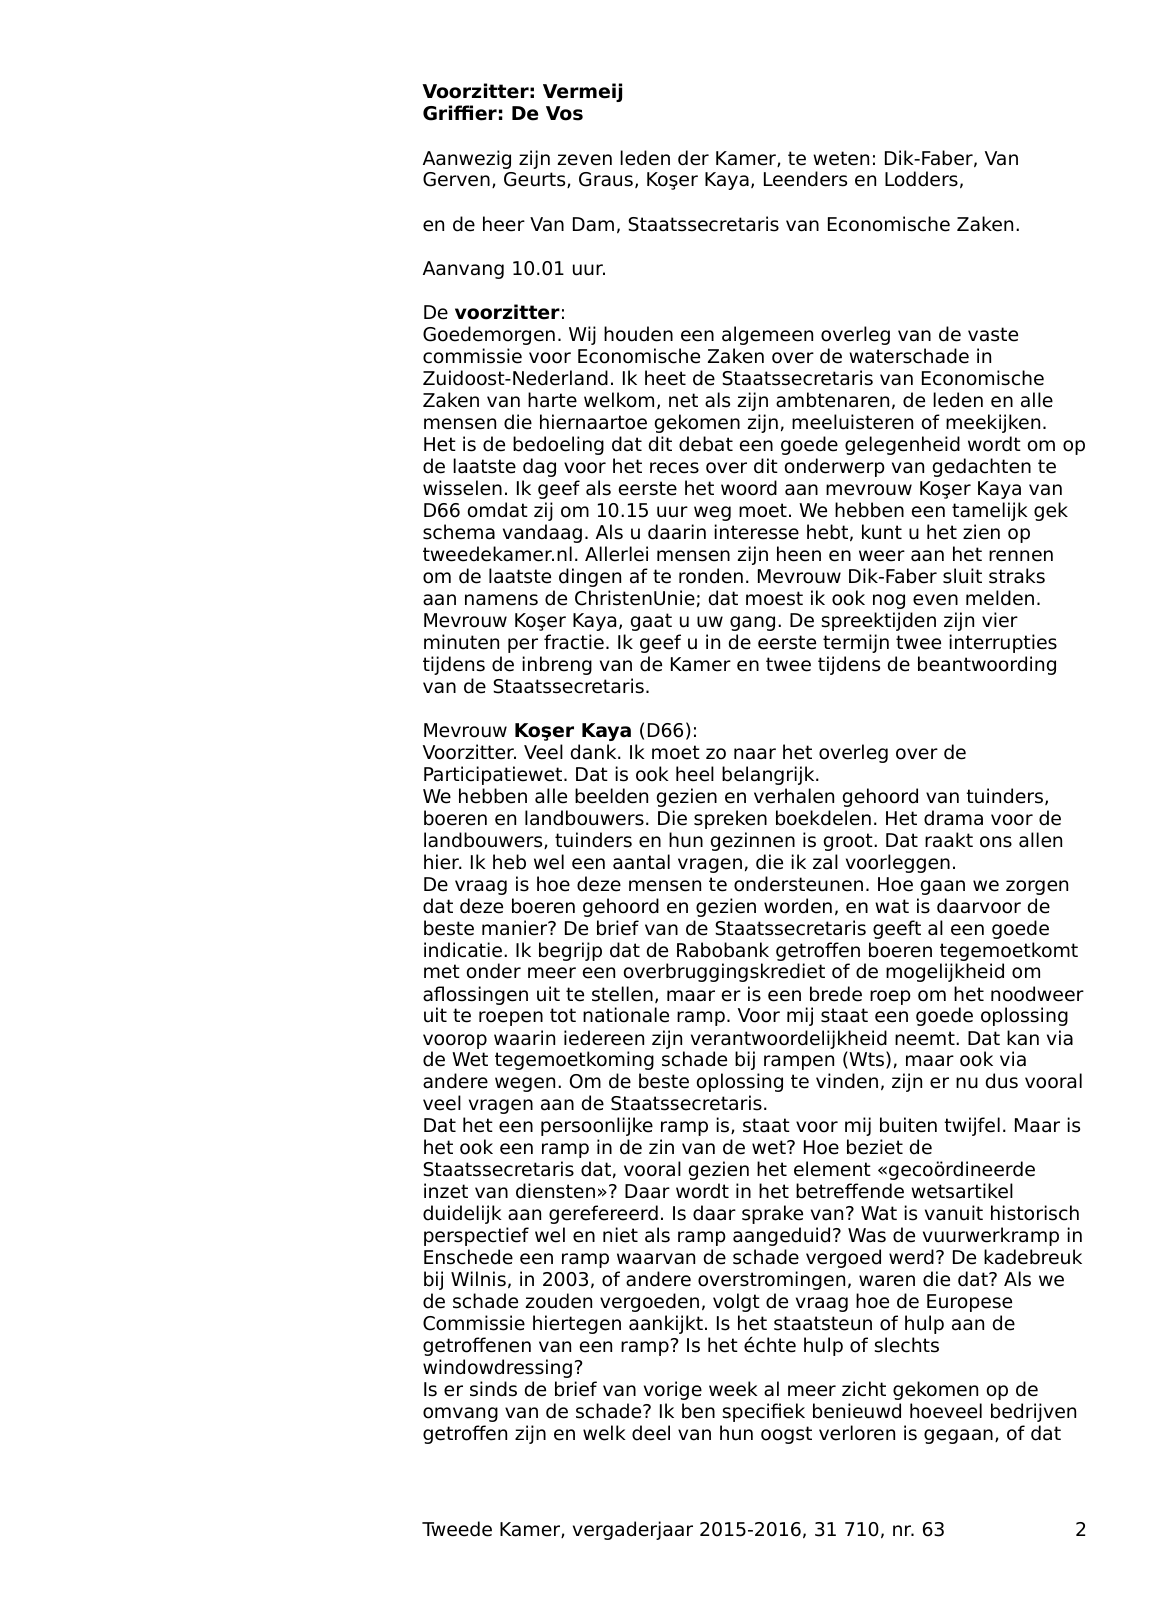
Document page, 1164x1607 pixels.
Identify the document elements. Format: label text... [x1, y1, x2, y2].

text De voorzitter: [422, 302, 1087, 324]
text We hebben alle beelden gezien en verhalen gehoord van tuinders, boeren en landbouwers. Die spreken boekdelen. Het drama voor de landbouwers, tuinders en hun gezinnen is groot. Dat raakt ons allen hier. Ik heb wel een aantal vragen, die ik zal voorleggen. [422, 786, 1087, 873]
text en de heer Van Dam, Staatssecretaris van Economische Zaken. [422, 213, 1087, 236]
text Voorzitter. Veel dank. Ik moet zo naar het overleg over de Participatiewet. Dat is ook heel belangrijk. [422, 742, 1087, 786]
text Dat het een persoonlijke ramp is, staat voor mij buiten twijfel. Maar is het ook een ramp in de zin van de wet? Hoe beziet de Staatssecretaris dat, vooral gezien het element «gecoördineerde inzet van diensten»? Daar wordt in het betreffende wetsartikel duidelijk aan gerefereerd. Is daar sprake van? Wat is vanuit historisch perspectief wel en niet als ramp aangeduid? Was de vuurwerkramp in Enschede een ramp waarvan de schade vergoed werd? De kadebreuk bij Wilnis, in 2003, of andere overstromingen, waren die dat? Als we de schade zouden vergoeden, volgt de vraag hoe de Europese Commissie hiertegen aankijkt. Is het staatsteun of hulp aan de getroffenen van een ramp? Is het échte hulp of slechts windowdressing? [422, 1115, 1087, 1379]
text Aanvang 10.01 uur. [422, 258, 1087, 280]
text Is er sinds de brief van vorige week al meer zicht gekomen op de omvang van de schade? Ik ben specifiek benieuwd hoeveel bedrijven getroffen zijn en welk deel van hun oogst verloren is gegaan, of dat [422, 1379, 1087, 1445]
text Voorzitter: Vermeij [422, 81, 1087, 103]
text Goedemorgen. Wij houden een algemeen overleg van de vaste commissie voor Economische Zaken over de waterschade in Zuidoost-Nederland. Ik heet de Staatssecretaris van Economische Zaken van harte welkom, net als zijn ambtenaren, de leden en alle mensen die hiernaartoe gekomen zijn, meeluisteren of meekijken. Het is de bedoeling dat dit debat een goede gelegenheid wordt om op de laatste dag voor het reces over dit onderwerp van gedachten te wisselen. Ik geef als eerste het woord aan mevrouw Koşer Kaya van D66 omdat zij om 10.15 uur weg moet. We hebben een tamelijk gek schema vandaag. Als u daarin interesse hebt, kunt u het zien op tweedekamer.nl. Allerlei mensen zijn heen en weer aan het rennen om de laatste dingen af te ronden. Mevrouw Dik-Faber sluit straks aan namens de ChristenUnie; dat moest ik ook nog even melden. Mevrouw Koşer Kaya, gaat u uw gang. De spreektijden zijn vier minuten per fractie. Ik geef u in de eerste termijn twee interrupties tijdens de inbreng van de Kamer en twee tijdens de beantwoording van de Staatssecretaris. [422, 324, 1087, 697]
text Mevrouw Koşer Kaya (D66): [422, 720, 1087, 742]
text Aanwezig zijn zeven leden der Kamer, te weten: Dik-Faber, Van Gerven, Geurts, Graus, Koşer Kaya, Leenders en Lodders, [422, 147, 1087, 191]
text Griffier: De Vos [422, 103, 1087, 125]
text De vraag is hoe deze mensen te ondersteunen. Hoe gaan we zorgen dat deze boeren gehoord en gezien worden, en wat is daarvoor de beste manier? De brief van de Staatssecretaris geeft al een goede indicatie. Ik begrijp dat de Rabobank getroffen boeren tegemoetkomt met onder meer een overbruggingskrediet of de mogelijkheid om aflossingen uit te stellen, maar er is een brede roep om het noodweer uit te roepen tot nationale ramp. Voor mij staat een goede oplossing voorop waarin iedereen zijn verantwoordelijkheid neemt. Dat kan via de Wet tegemoetkoming schade bij rampen (Wts), maar ook via andere wegen. Om de beste oplossing te vinden, zijn er nu dus vooral veel vragen aan de Staatssecretaris. [422, 873, 1087, 1115]
